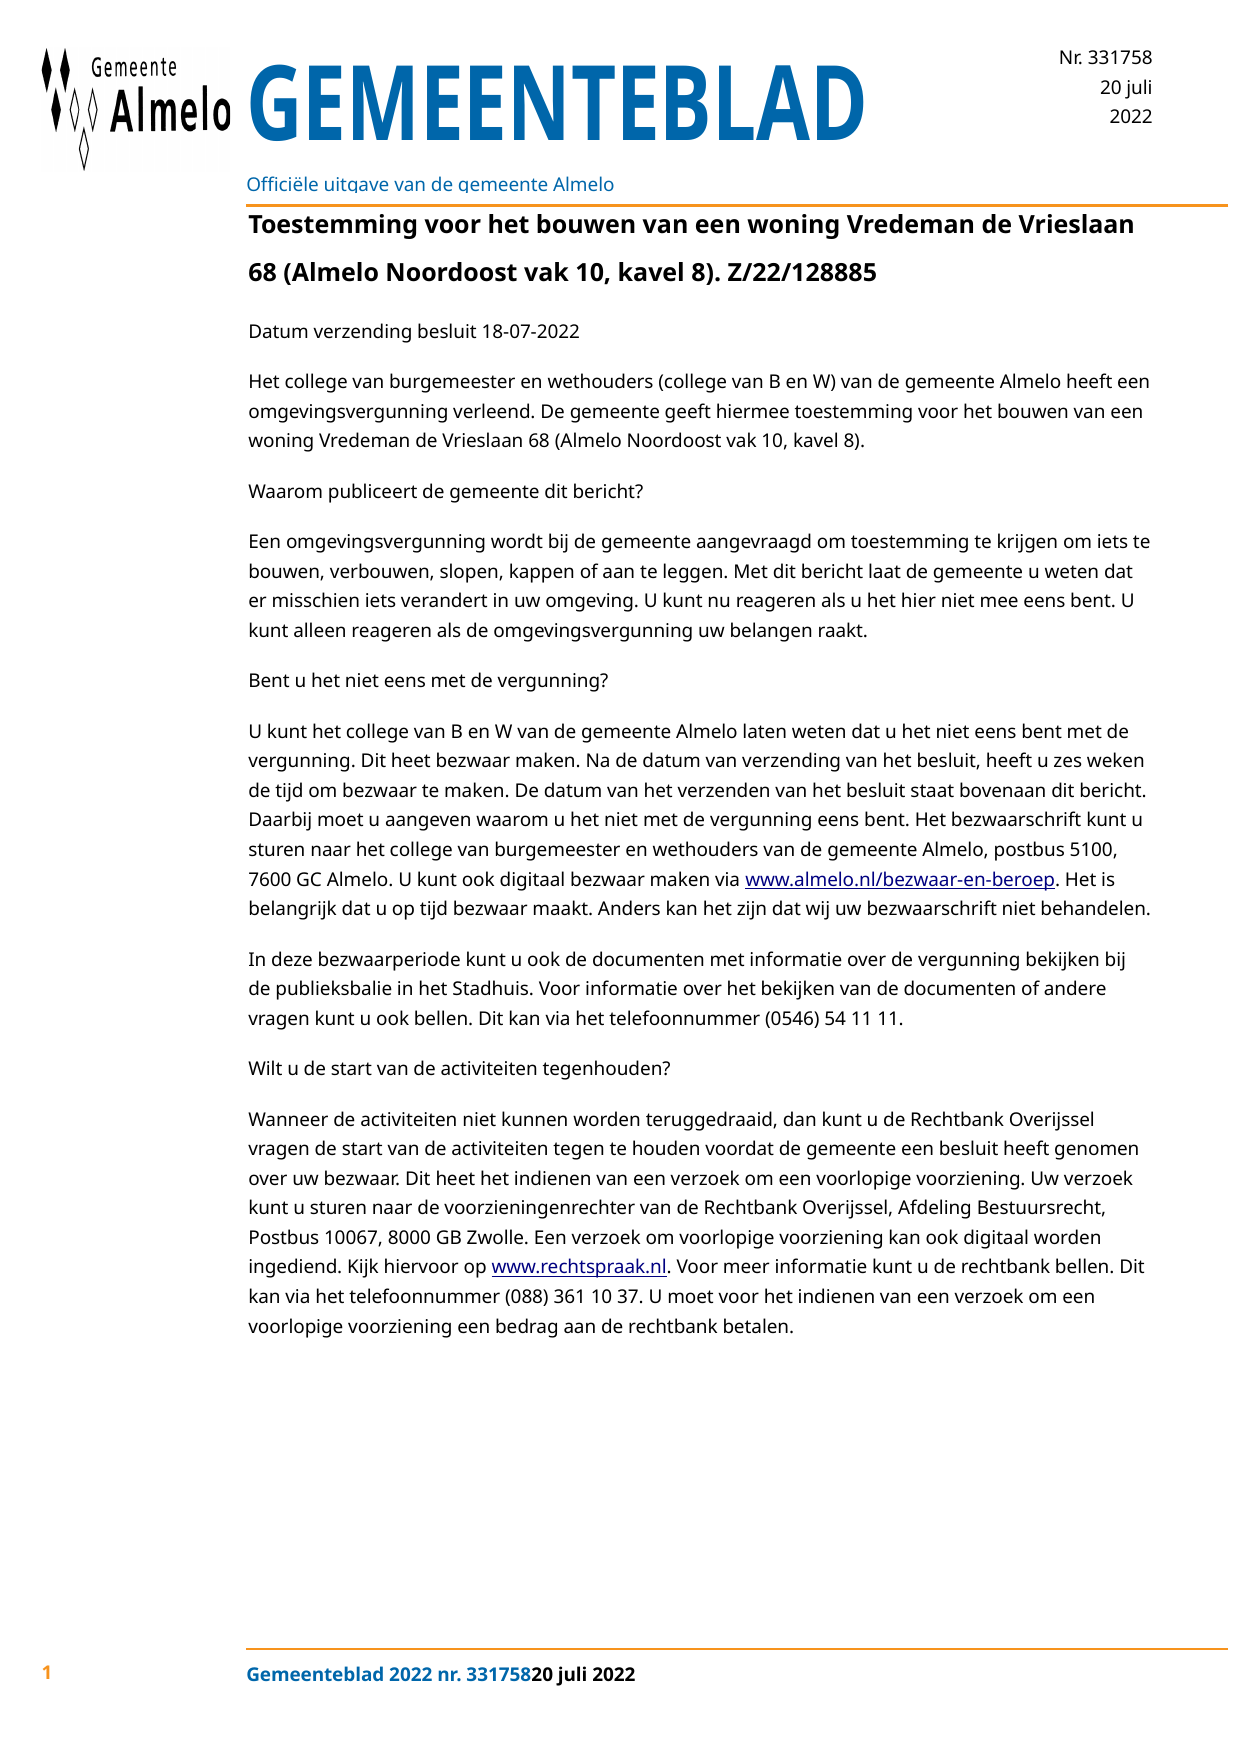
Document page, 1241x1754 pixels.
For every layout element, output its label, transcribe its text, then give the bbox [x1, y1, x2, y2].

text Wanneer de activiteiten niet kunnen worden teruggedraaid, dan kunt u de Rechtbank Overijssel vragen de start van de activiteiten tegen te houden voordat de gemeente een besluit heeft genomen over uw bezwaar. Dit heet het indienen van een verzoek om een voorlopige voorziening. Uw verzoek kunt u sturen naar de voorzieningenrechter van de Rechtbank Overijssel, Afdeling Bestuursrecht, Postbus 10067, 8000 GB Zwolle. Een verzoek om voorlopige voorziening kan ook digitaal worden ingediend. Kijk hiervoor op www.rechtspraak.nl. Voor meer informatie kunt u de rechtbank bellen. Dit kan via het telefoonnummer (088) 361 10 37. U moet voor het indienen van een verzoek om een voorlopige voorziening een bedrag aan de rechtbank betalen. [248, 1106, 1152, 1339]
text Toestemming voor het bouwen van een woning Vredeman de Vrieslaan 68 (Almelo Noordoost vak 10, kavel 8). Z/22/128885 [248, 207, 1152, 288]
text Bent u het niet eens met de vergunning? [248, 667, 1152, 693]
text In deze bezwaarperiode kunt u ook de documenten met informatie over de vergunning bekijken bij de publieksbalie in het Stadhuis. Voor informatie over het bekijken van de documenten of andere vragen kunt u ook bellen. Dit kan via het telefoonnummer (0546) 54 11 11. [248, 946, 1152, 1031]
text Een omgevingsvergunning wordt bij de gemeente aangevraagd om toestemming te krijgen om iets te bouwen, verbouwen, slopen, kappen of aan te leggen. Met dit bericht laat de gemeente u weten dat er misschien iets verandert in uw omgeving. U kunt nu reageren als u het hier niet mee eens bent. U kunt alleen reageren als de omgevingsvergunning uw belangen raakt. [248, 528, 1152, 643]
text Datum verzending besluit 18-07-2022 [248, 318, 1152, 344]
text Het college van burgemeester en wethouders (college van B en W) van de gemeente Almelo heeft een omgevingsvergunning verleend. De gemeente geeft hiermee toestemming voor het bouwen van een woning Vredeman de Vrieslaan 68 (Almelo Noordoost vak 10, kavel 8). [248, 368, 1152, 453]
text U kunt het college van B en W van de gemeente Almelo laten weten dat u het niet eens bent met de vergunning. Dit heet bezwaar maken. Na de datum van verzending van het besluit, heeft u zes weken de tijd om bezwaar te maken. De datum van het verzenden van het besluit staat bovenaan dit bericht. Daarbij moet u aangeven waarom u het niet met de vergunning eens bent. Het bezwaarschrift kunt u sturen naar het college van burgemeester en wethouders van de gemeente Almelo, postbus 5100, 7600 GC Almelo. U kunt ook digitaal bezwaar maken via www.almelo.nl/bezwaar-en-beroep. Het is belangrijk dat u op tijd bezwaar maakt. Anders kan het zijn dat wij uw bezwaarschrift niet behandelen. [248, 718, 1152, 921]
text Wilt u de start van de activiteiten tegenhouden? [248, 1055, 1152, 1081]
text Waarom publiceert de gemeente dit bericht? [248, 478, 1152, 504]
picture [41, 47, 231, 172]
